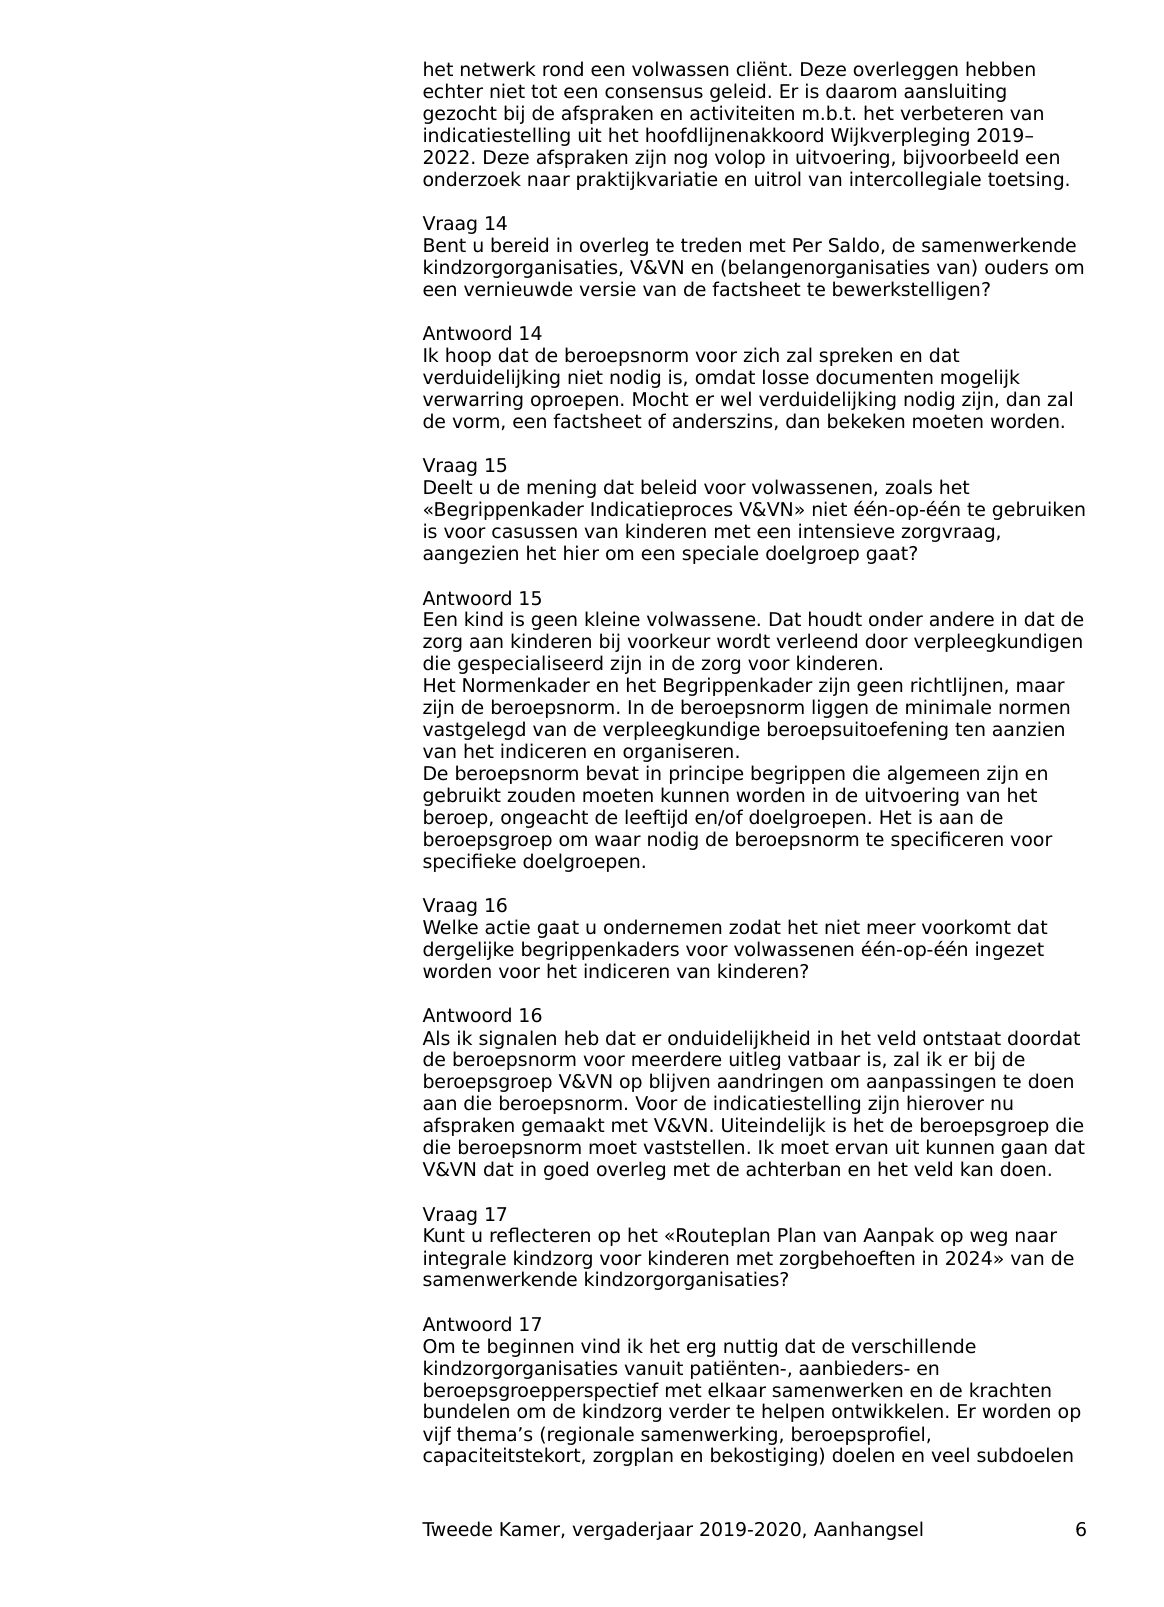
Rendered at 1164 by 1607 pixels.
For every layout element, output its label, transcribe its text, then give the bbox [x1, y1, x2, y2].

text Antwoord 15 [422, 587, 1087, 609]
text Een kind is geen kleine volwassene. Dat houdt onder andere in dat de zorg aan kinderen bij voorkeur wordt verleend door verpleegkundigen die gespecialiseerd zijn in de zorg voor kinderen. [422, 609, 1087, 675]
text Ik hoop dat de beroepsnorm voor zich zal spreken en dat verduidelijking niet nodig is, omdat losse documenten mogelijk verwarring oproepen. Mocht er wel verduidelijking nodig zijn, dan zal de vorm, een factsheet of anderszins, dan bekeken moeten worden. [422, 345, 1087, 433]
text Antwoord 17 [422, 1313, 1087, 1336]
text Vraag 15 [422, 455, 1087, 477]
text Antwoord 14 [422, 323, 1087, 345]
text het netwerk rond een volwassen cliënt. Deze overleggen hebben echter niet tot een consensus geleid. Er is daarom aansluiting gezocht bij de afspraken en activiteiten m.b.t. het verbeteren van indicatiestelling uit het hoofdlijnenakkoord Wijkverpleging 2019–2022. Deze afspraken zijn nog volop in uitvoering, bijvoorbeeld een onderzoek naar praktijkvariatie en uitrol van intercollegiale toetsing. [422, 59, 1087, 191]
text Vraag 17 [422, 1203, 1087, 1225]
text Als ik signalen heb dat er onduidelijkheid in het veld ontstaat doordat de beroepsnorm voor meerdere uitleg vatbaar is, zal ik er bij de beroepsgroep V&VN op blijven aandringen om aanpassingen te doen aan die beroepsnorm. Voor de indicatiestelling zijn hierover nu afspraken gemaakt met V&VN. Uiteindelijk is het de beroepsgroep die die beroepsnorm moet vaststellen. Ik moet ervan uit kunnen gaan dat V&VN dat in goed overleg met de achterban en het veld kan doen. [422, 1027, 1087, 1181]
text Deelt u de mening dat beleid voor volwassenen, zoals het «Begrippenkader Indicatieproces V&VN» niet één-op-één te gebruiken is voor casussen van kinderen met een intensieve zorgvraag, aangezien het hier om een speciale doelgroep gaat? [422, 477, 1087, 565]
text Vraag 16 [422, 895, 1087, 917]
text De beroepsnorm bevat in principe begrippen die algemeen zijn en gebruikt zouden moeten kunnen worden in de uitvoering van het beroep, ongeacht de leeftijd en/of doelgroepen. Het is aan de beroepsgroep om waar nodig de beroepsnorm te specificeren voor specifieke doelgroepen. [422, 763, 1087, 873]
text Het Normenkader en het Begrippenkader zijn geen richtlijnen, maar zijn de beroepsnorm. In de beroepsnorm liggen de minimale normen vastgelegd van de verpleegkundige beroepsuitoefening ten aanzien van het indiceren en organiseren. [422, 675, 1087, 763]
text Welke actie gaat u ondernemen zodat het niet meer voorkomt dat dergelijke begrippenkaders voor volwassenen één-op-één ingezet worden voor het indiceren van kinderen? [422, 917, 1087, 983]
text Om te beginnen vind ik het erg nuttig dat de verschillende kindzorgorganisaties vanuit patiënten-, aanbieders- en beroepsgroepperspectief met elkaar samenwerken en de krachten bundelen om de kindzorg verder te helpen ontwikkelen. Er worden op vijf thema’s (regionale samenwerking, beroepsprofiel, capaciteitstekort, zorgplan en bekostiging) doelen en veel subdoelen [422, 1336, 1087, 1467]
text Bent u bereid in overleg te treden met Per Saldo, de samenwerkende kindzorgorganisaties, V&VN en (belangenorganisaties van) ouders om een vernieuwde versie van de factsheet te bewerkstelligen? [422, 235, 1087, 301]
text Vraag 14 [422, 213, 1087, 235]
text Antwoord 16 [422, 1005, 1087, 1027]
text Kunt u reflecteren op het «Routeplan Plan van Aanpak op weg naar integrale kindzorg voor kinderen met zorgbehoeften in 2024» van de samenwerkende kindzorgorganisaties? [422, 1225, 1087, 1291]
